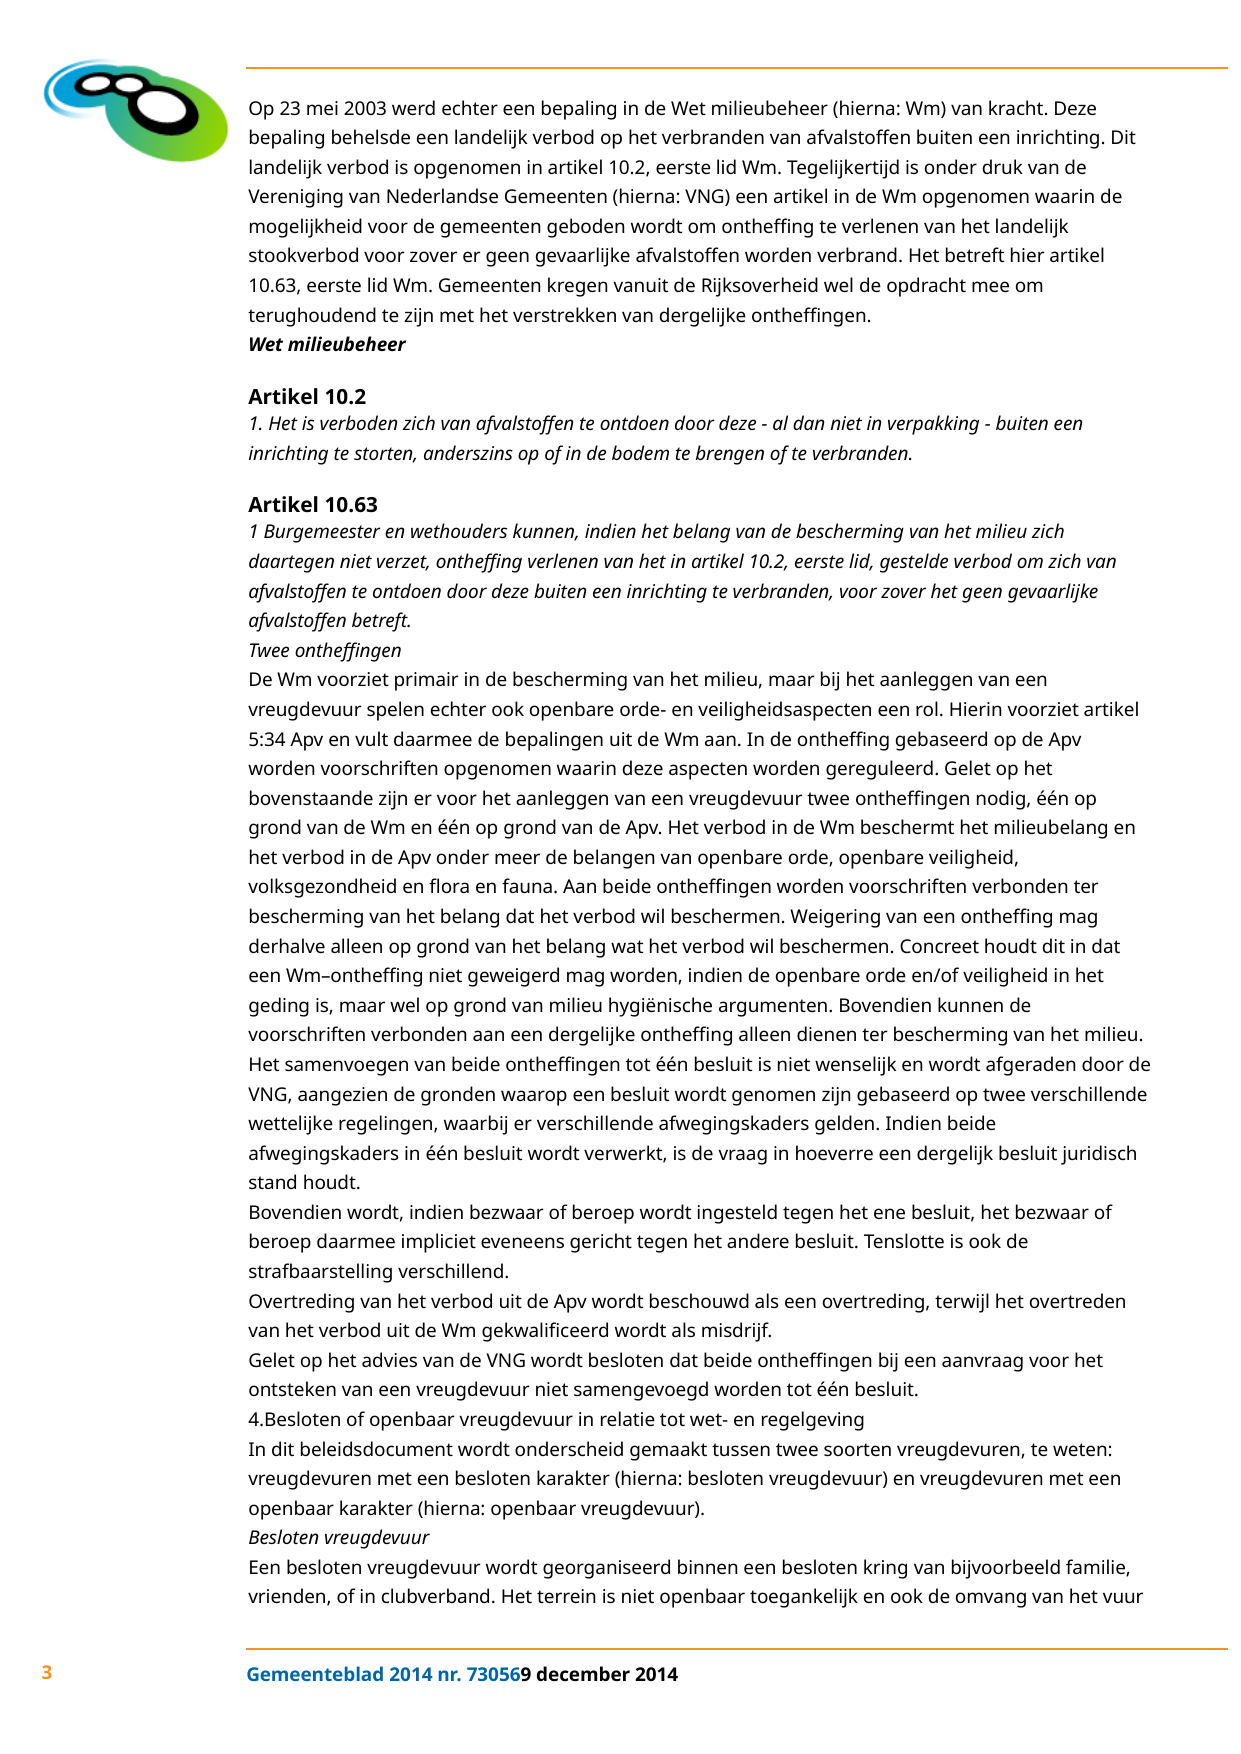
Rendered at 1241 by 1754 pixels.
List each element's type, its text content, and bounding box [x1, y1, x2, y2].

text Op 23 mei 2003 werd echter een bepaling in de Wet milieubeheer (hierna: Wm) van kracht. Deze bepaling behelsde een landelijk verbod op het verbranden van afvalstoffen buiten een inrichting. Dit landelijk verbod is opgenomen in artikel 10.2, eerste lid Wm. Tegelijkertijd is onder druk van de Vereniging van Nederlandse Gemeenten (hierna: VNG) een artikel in de Wm opgenomen waarin de mogelijkheid voor de gemeenten geboden wordt om ontheffing te verlenen van het landelijk stookverbod voor zover er geen gevaarlijke afvalstoffen worden verbrand. Het betreft hier artikel 10.63, eerste lid Wm. Gemeenten kregen vanuit de Rijksoverheid wel de opdracht mee om terughoudend te zijn met het verstrekken van dergelijke ontheffingen. [248, 95, 1152, 328]
text Een besloten vreugdevuur wordt georganiseerd binnen een besloten kring van bijvoorbeeld familie, vrienden, of in clubverband. Het terrein is niet openbaar toegankelijk en ook de omvang van het vuur [248, 1554, 1152, 1609]
text Artikel 10.63 [248, 490, 1152, 519]
text Besloten vreugdevuur [248, 1524, 1152, 1550]
text 4.Besloten of openbaar vreugdevuur in relatie tot wet- en regelgeving [248, 1406, 1152, 1432]
text Bovendien wordt, indien bezwaar of beroep wordt ingesteld tegen het ene besluit, het bezwaar of beroep daarmee impliciet eveneens gericht tegen het andere besluit. Tenslotte is ook de strafbaarstelling verschillend. [248, 1199, 1152, 1284]
text De Wm voorziet primair in de bescherming van het milieu, maar bij het aanleggen van een vreugdevuur spelen echter ook openbare orde- en veiligheidsaspecten een rol. Hierin voorziet artikel 5:34 Apv en vult daarmee de bepalingen uit de Wm aan. In de ontheffing gebaseerd op de Apv worden voorschriften opgenomen waarin deze aspecten worden gereguleerd. Gelet op het bovenstaande zijn er voor het aanleggen van een vreugdevuur twee ontheffingen nodig, één op grond van de Wm en één op grond van de Apv. Het verbod in de Wm beschermt het milieubelang en het verbod in de Apv onder meer de belangen van openbare orde, openbare veiligheid, volksgezondheid en flora en fauna. Aan beide ontheffingen worden voorschriften verbonden ter bescherming van het belang dat het verbod wil beschermen. Weigering van een ontheffing mag derhalve alleen op grond van het belang wat het verbod wil beschermen. Concreet houdt dit in dat een Wm–ontheffing niet geweigerd mag worden, indien de openbare orde en/of veiligheid in het geding is, maar wel op grond van milieu hygiënische argumenten. Bovendien kunnen de voorschriften verbonden aan een dergelijke ontheffing alleen dienen ter bescherming van het milieu. [248, 667, 1152, 1047]
text Twee ontheffingen [248, 637, 1152, 663]
text Gelet op het advies van de VNG wordt besloten dat beide ontheffingen bij een aanvraag voor het ontsteken van een vreugdevuur niet samengevoegd worden tot één besluit. [248, 1347, 1152, 1402]
text Overtreding van het verbod uit de Apv wordt beschouwd als een overtreding, terwijl het overtreden van het verbod uit de Wm gekwalificeerd wordt als misdrijf. [248, 1288, 1152, 1343]
text Artikel 10.2 [248, 382, 1152, 410]
text 1 Burgemeester en wethouders kunnen, indien het belang van de bescherming van het milieu zich daartegen niet verzet, ontheffing verlenen van het in artikel 10.2, eerste lid, gestelde verbod om zich van afvalstoffen te ontdoen door deze buiten een inrichting te verbranden, voor zover het geen gevaarlijke afvalstoffen betreft. [248, 519, 1152, 633]
text Wet milieubeheer [248, 331, 1152, 357]
text Het samenvoegen van beide ontheffingen tot één besluit is niet wenselijk en wordt afgeraden door de VNG, aangezien de gronden waarop een besluit wordt genomen zijn gebaseerd op twee verschillende wettelijke regelingen, waarbij er verschillende afwegingskaders gelden. Indien beide afwegingskaders in één besluit wordt verwerkt, is de vraag in hoeverre een dergelijk besluit juridisch stand houdt. [248, 1051, 1152, 1195]
text In dit beleidsdocument wordt onderscheid gemaakt tussen twee soorten vreugdevuren, te weten: vreugdevuren met een besloten karakter (hierna: besloten vreugdevuur) en vreugdevuren met een openbaar karakter (hierna: openbaar vreugdevuur). [248, 1436, 1152, 1521]
text 1. Het is verboden zich van afvalstoffen te ontdoen door deze - al dan niet in verpakking - buiten een inrichting te storten, anderszins op of in de bodem te brengen of te verbranden. [248, 410, 1152, 466]
picture [41, 47, 231, 172]
